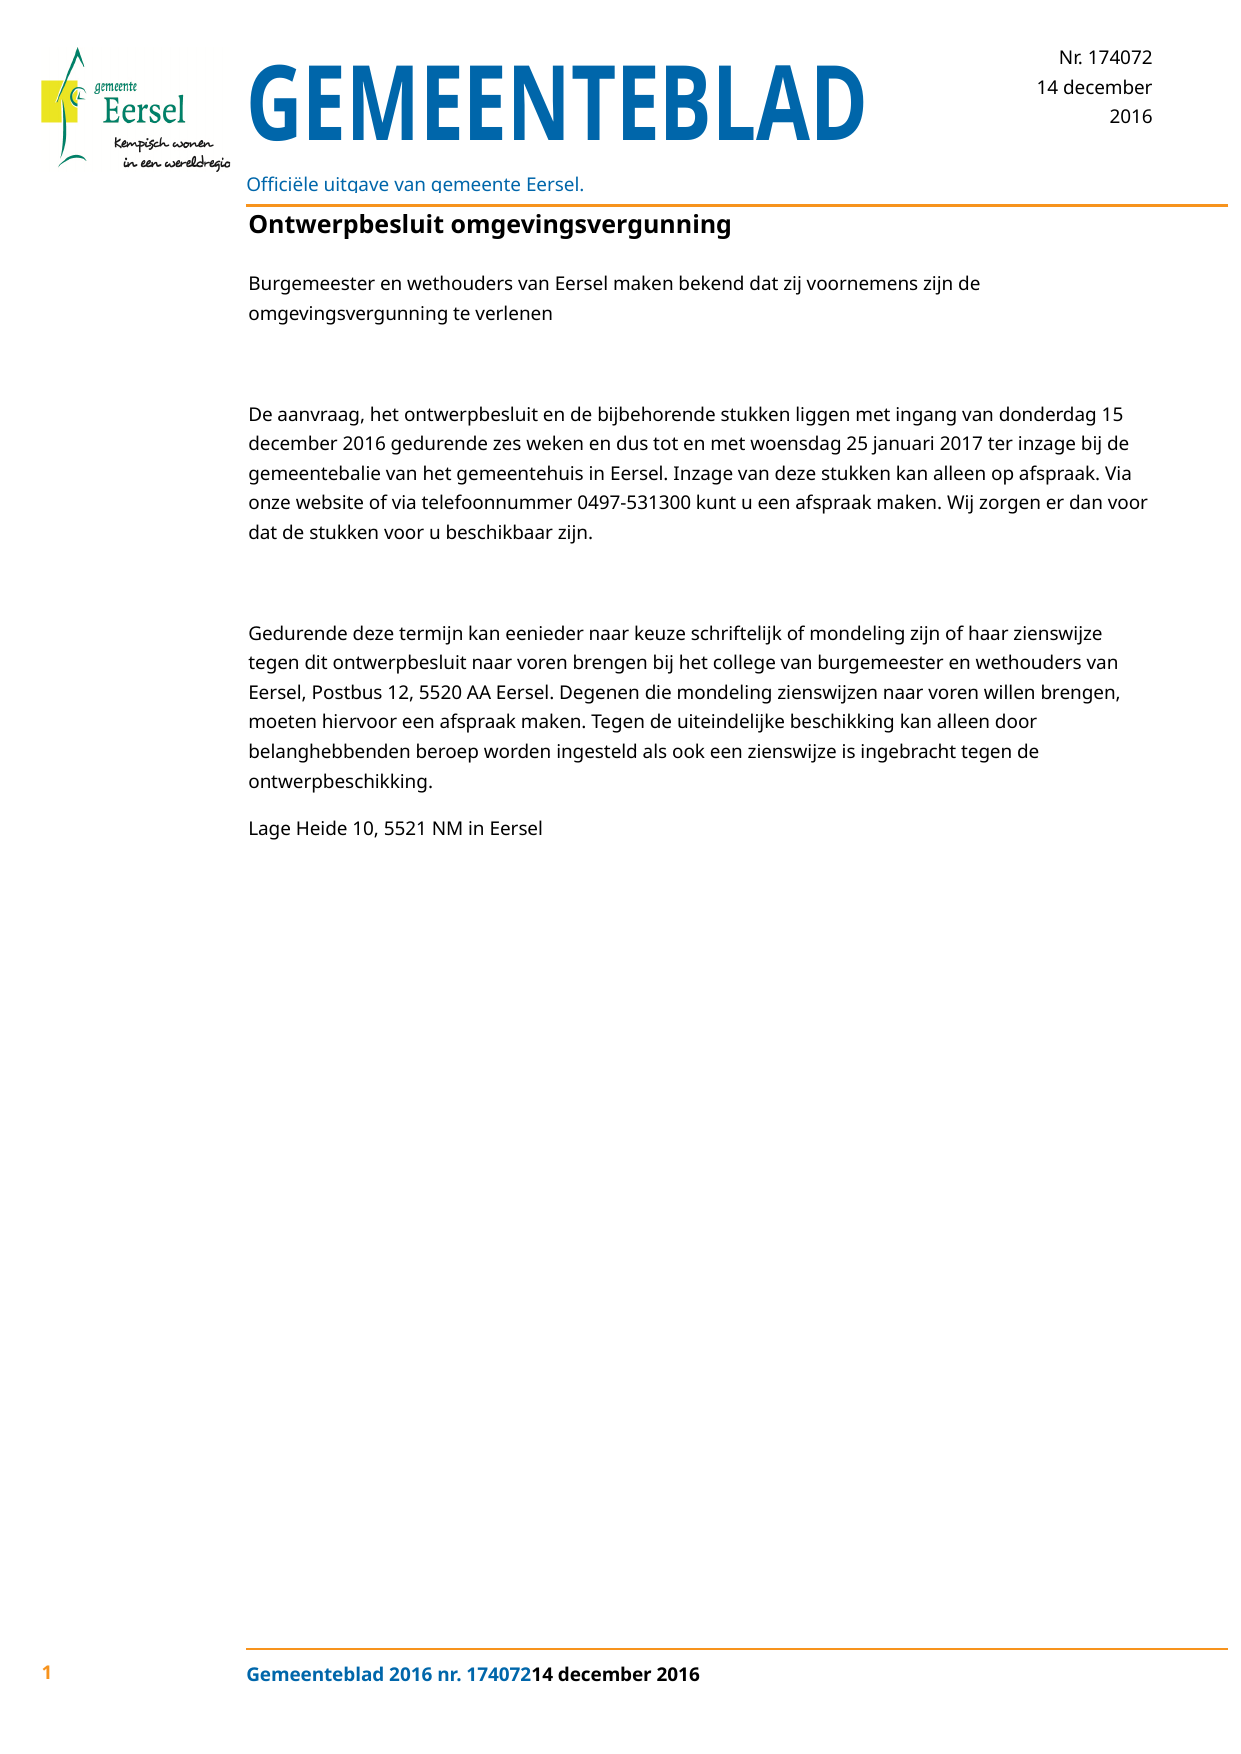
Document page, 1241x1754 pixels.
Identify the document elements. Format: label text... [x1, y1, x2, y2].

text Lage Heide 10, 5521 NM in Eersel [248, 816, 1152, 841]
text De aanvraag, het ontwerpbesluit en de bijbehorende stukken liggen met ingang van donderdag 15 december 2016 gedurende zes weken en dus tot en met woensdag 25 januari 2017 ter inzage bij de gemeentebalie van het gemeentehuis in Eersel. Inzage van deze stukken kan alleen op afspraak. Via onze website of via telefoonnummer 0497-531300 kunt u een afspraak maken. Wij zorgen er dan voor dat de stukken voor u beschikbaar zijn. [248, 401, 1152, 545]
picture [41, 47, 231, 172]
text Ontwerpbesluit omgevingsvergunning [248, 207, 1152, 241]
text Burgemeester en wethouders van Eersel maken bekend dat zij voornemens zijn de omgevingsvergunning te verlenen [248, 270, 1152, 326]
text Gedurende deze termijn kan eenieder naar keuze schriftelijk of mondeling zijn of haar zienswijze tegen dit ontwerpbesluit naar voren brengen bij het college van burgemeester en wethouders van Eersel, Postbus 12, 5520 AA Eersel. Degenen die mondeling zienswijzen naar voren willen brengen, moeten hiervoor een afspraak maken. Tegen de uiteindelijke beschikking kan alleen door belanghebbenden beroep worden ingesteld als ook een zienswijze is ingebracht tegen de ontwerpbeschikking. [248, 620, 1152, 793]
